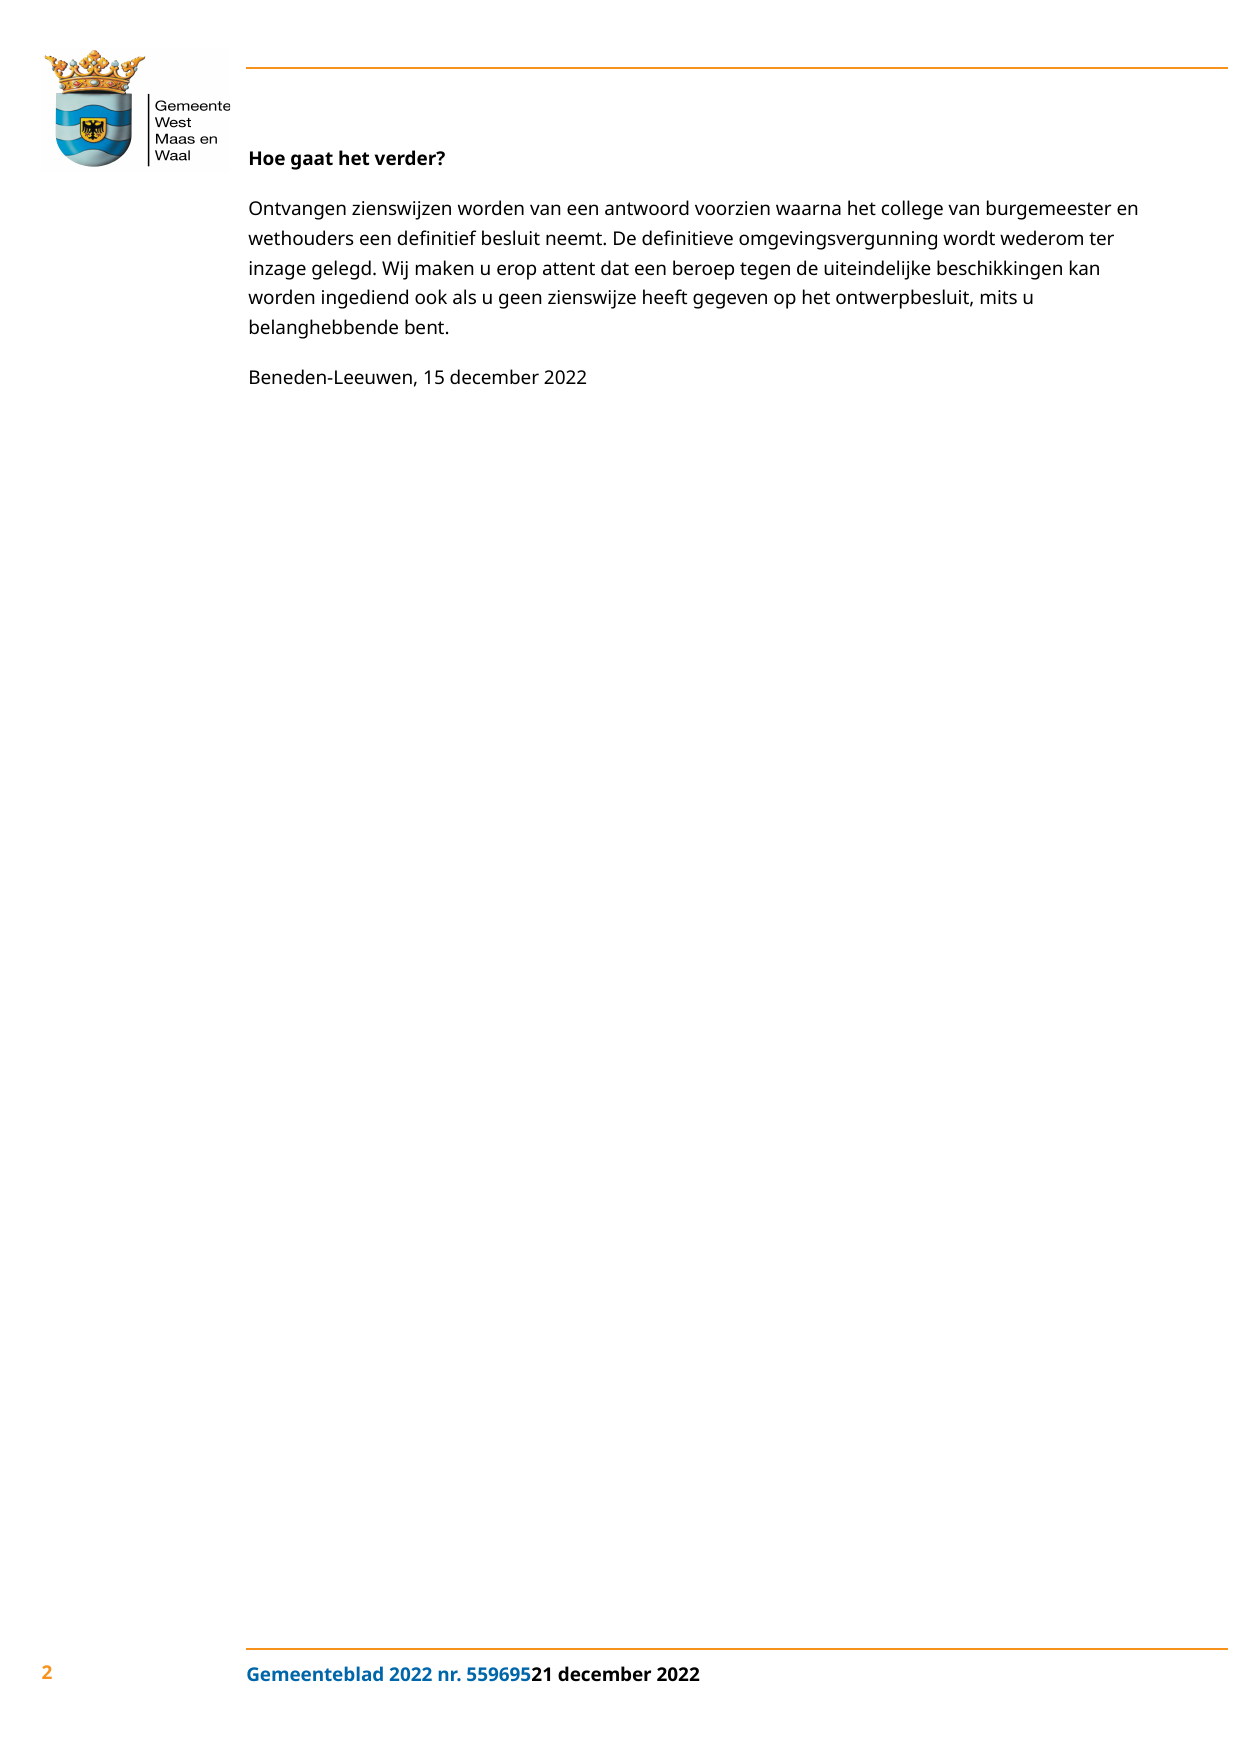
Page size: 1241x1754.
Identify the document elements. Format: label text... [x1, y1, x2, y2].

picture [41, 47, 231, 172]
text Hoe gaat het verder? [248, 145, 1152, 171]
text Ontvangen zienswijzen worden van een antwoord voorzien waarna het college van burgemeester en wethouders een definitief besluit neemt. De definitieve omgevingsvergunning wordt wederom ter inzage gelegd. Wij maken u erop attent dat een beroep tegen de uiteindelijke beschikkingen kan worden ingediend ook als u geen zienswijze heeft gegeven op het ontwerpbesluit, mits u belanghebbende bent. [248, 196, 1152, 340]
text Beneden-Leeuwen, 15 december 2022 [248, 364, 1152, 390]
